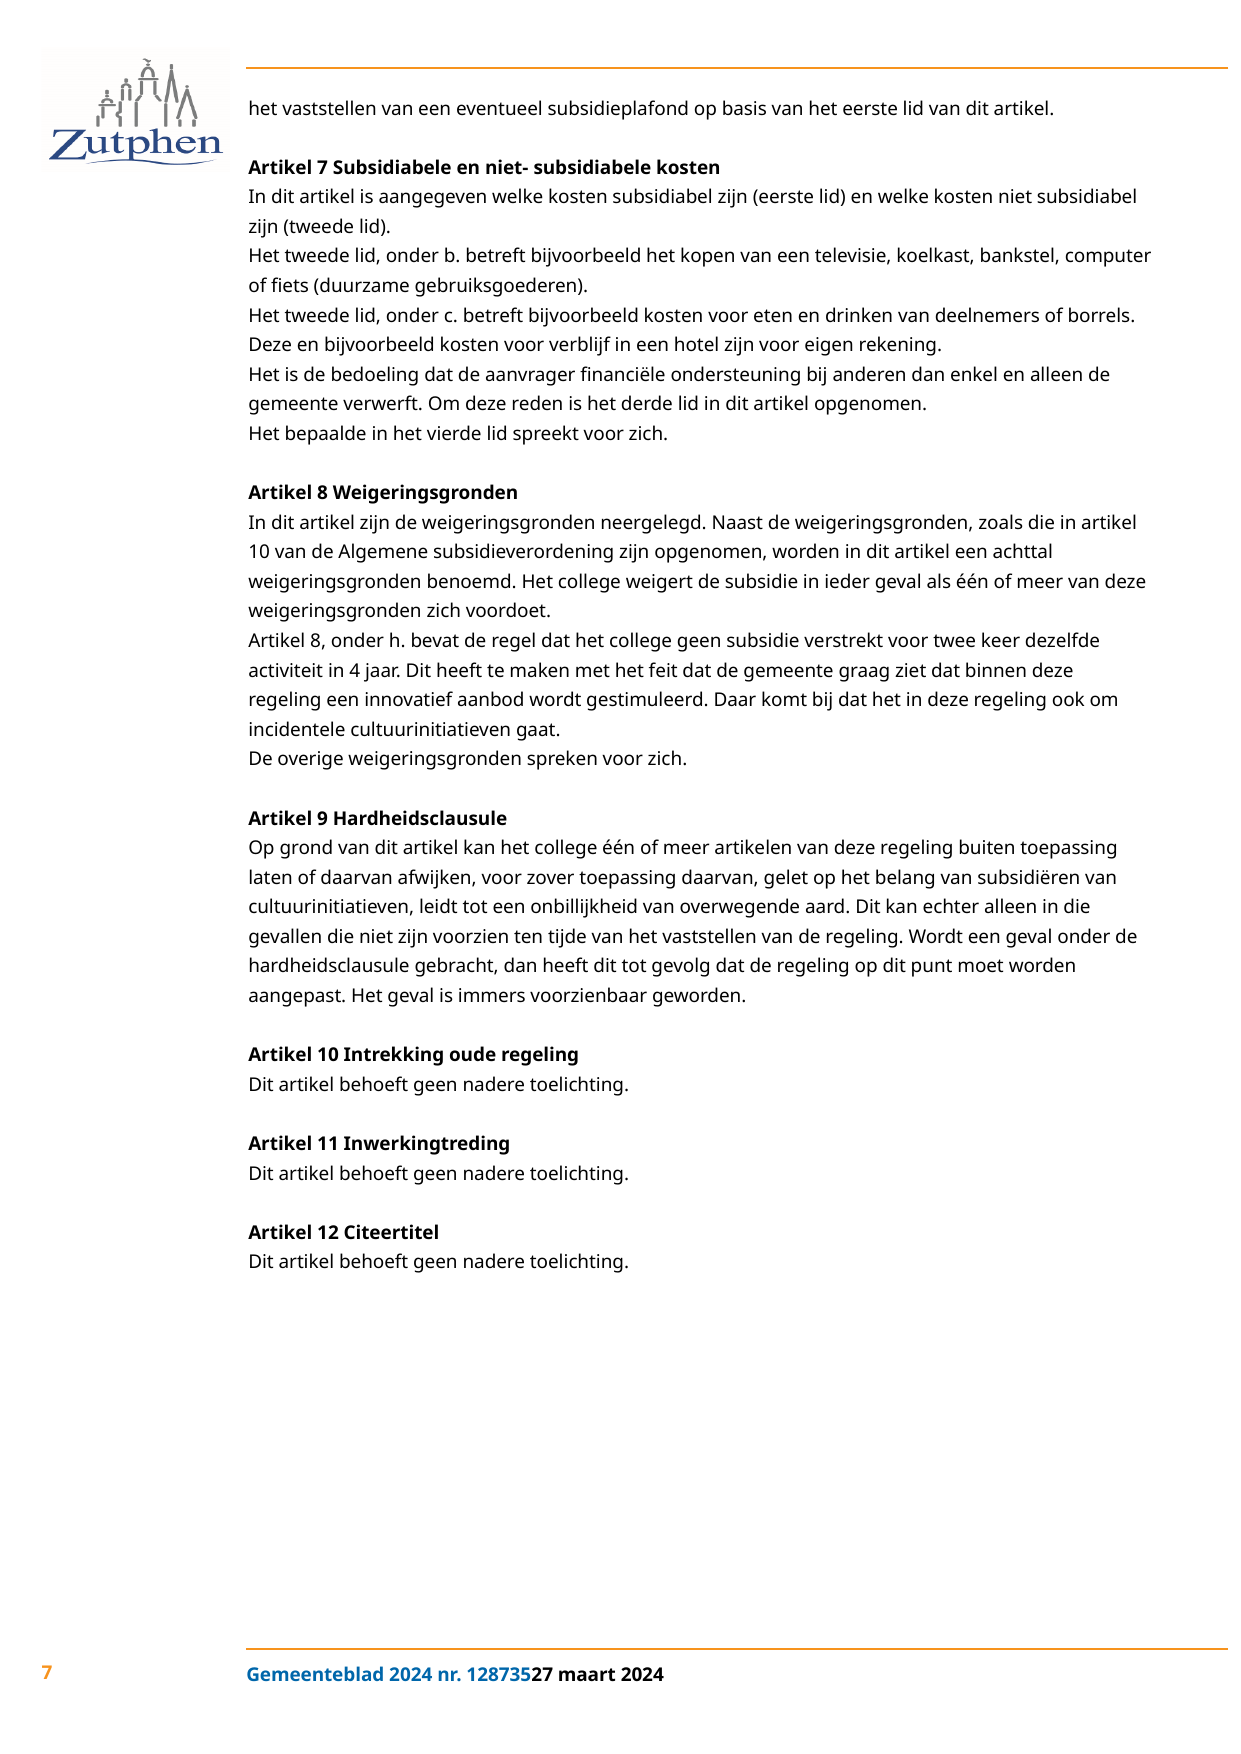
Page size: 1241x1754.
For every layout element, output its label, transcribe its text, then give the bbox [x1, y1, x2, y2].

text Het bepaalde in het vierde lid spreekt voor zich. [248, 420, 1152, 446]
text Het tweede lid, onder b. betreft bijvoorbeeld het kopen van een televisie, koelkast, bankstel, computer of fiets (duurzame gebruiksgoederen). [248, 243, 1152, 298]
text Artikel 10 Intrekking oude regeling [248, 1041, 1152, 1067]
text Artikel 9 Hardheidsclausule [248, 805, 1152, 831]
text Dit artikel behoeft geen nadere toelichting. [248, 1248, 1152, 1274]
text Dit artikel behoeft geen nadere toelichting. [248, 1160, 1152, 1186]
text Artikel 11 Inwerkingtreding [248, 1130, 1152, 1156]
text De overige weigeringsgronden spreken voor zich. [248, 746, 1152, 771]
text Artikel 8 Weigeringsgronden [248, 479, 1152, 505]
text het vaststellen van een eventueel subsidieplafond op basis van het eerste lid van dit artikel. [248, 95, 1152, 121]
text Op grond van dit artikel kan het college één of meer artikelen van deze regeling buiten toepassing laten of daarvan afwijken, voor zover toepassing daarvan, gelet op het belang van subsidiëren van cultuurinitiatieven, leidt tot een onbillijkheid van overwegende aard. Dit kan echter alleen in die gevallen die niet zijn voorzien ten tijde van het vaststellen van de regeling. Wordt een geval onder de hardheidsclausule gebracht, dan heeft dit tot gevolg dat de regeling op dit punt moet worden aangepast. Het geval is immers voorzienbaar geworden. [248, 834, 1152, 1008]
text Het tweede lid, onder c. betreft bijvoorbeeld kosten voor eten en drinken van deelnemers of borrels. Deze en bijvoorbeeld kosten voor verblijf in een hotel zijn voor eigen rekening. [248, 302, 1152, 357]
text Artikel 12 Citeertitel [248, 1219, 1152, 1245]
text Dit artikel behoeft geen nadere toelichting. [248, 1071, 1152, 1097]
text In dit artikel is aangegeven welke kosten subsidiabel zijn (eerste lid) en welke kosten niet subsidiabel zijn (tweede lid). [248, 183, 1152, 239]
text Artikel 7 Subsidiabele en niet- subsidiabele kosten [248, 154, 1152, 180]
picture [41, 47, 231, 172]
text Het is de bedoeling dat de aanvrager financiële ondersteuning bij anderen dan enkel en alleen de gemeente verwerft. Om deze reden is het derde lid in dit artikel opgenomen. [248, 361, 1152, 416]
text Artikel 8, onder h. bevat de regel dat het college geen subsidie verstrekt voor twee keer dezelfde activiteit in 4 jaar. Dit heeft te maken met het feit dat de gemeente graag ziet dat binnen deze regeling een innovatief aanbod wordt gestimuleerd. Daar komt bij dat het in deze regeling ook om incidentele cultuurinitiatieven gaat. [248, 627, 1152, 742]
text In dit artikel zijn de weigeringsgronden neergelegd. Naast de weigeringsgronden, zoals die in artikel 10 van de Algemene subsidieverordening zijn opgenomen, worden in dit artikel een achttal weigeringsgronden benoemd. Het college weigert de subsidie in ieder geval als één of meer van deze weigeringsgronden zich voordoet. [248, 509, 1152, 623]
